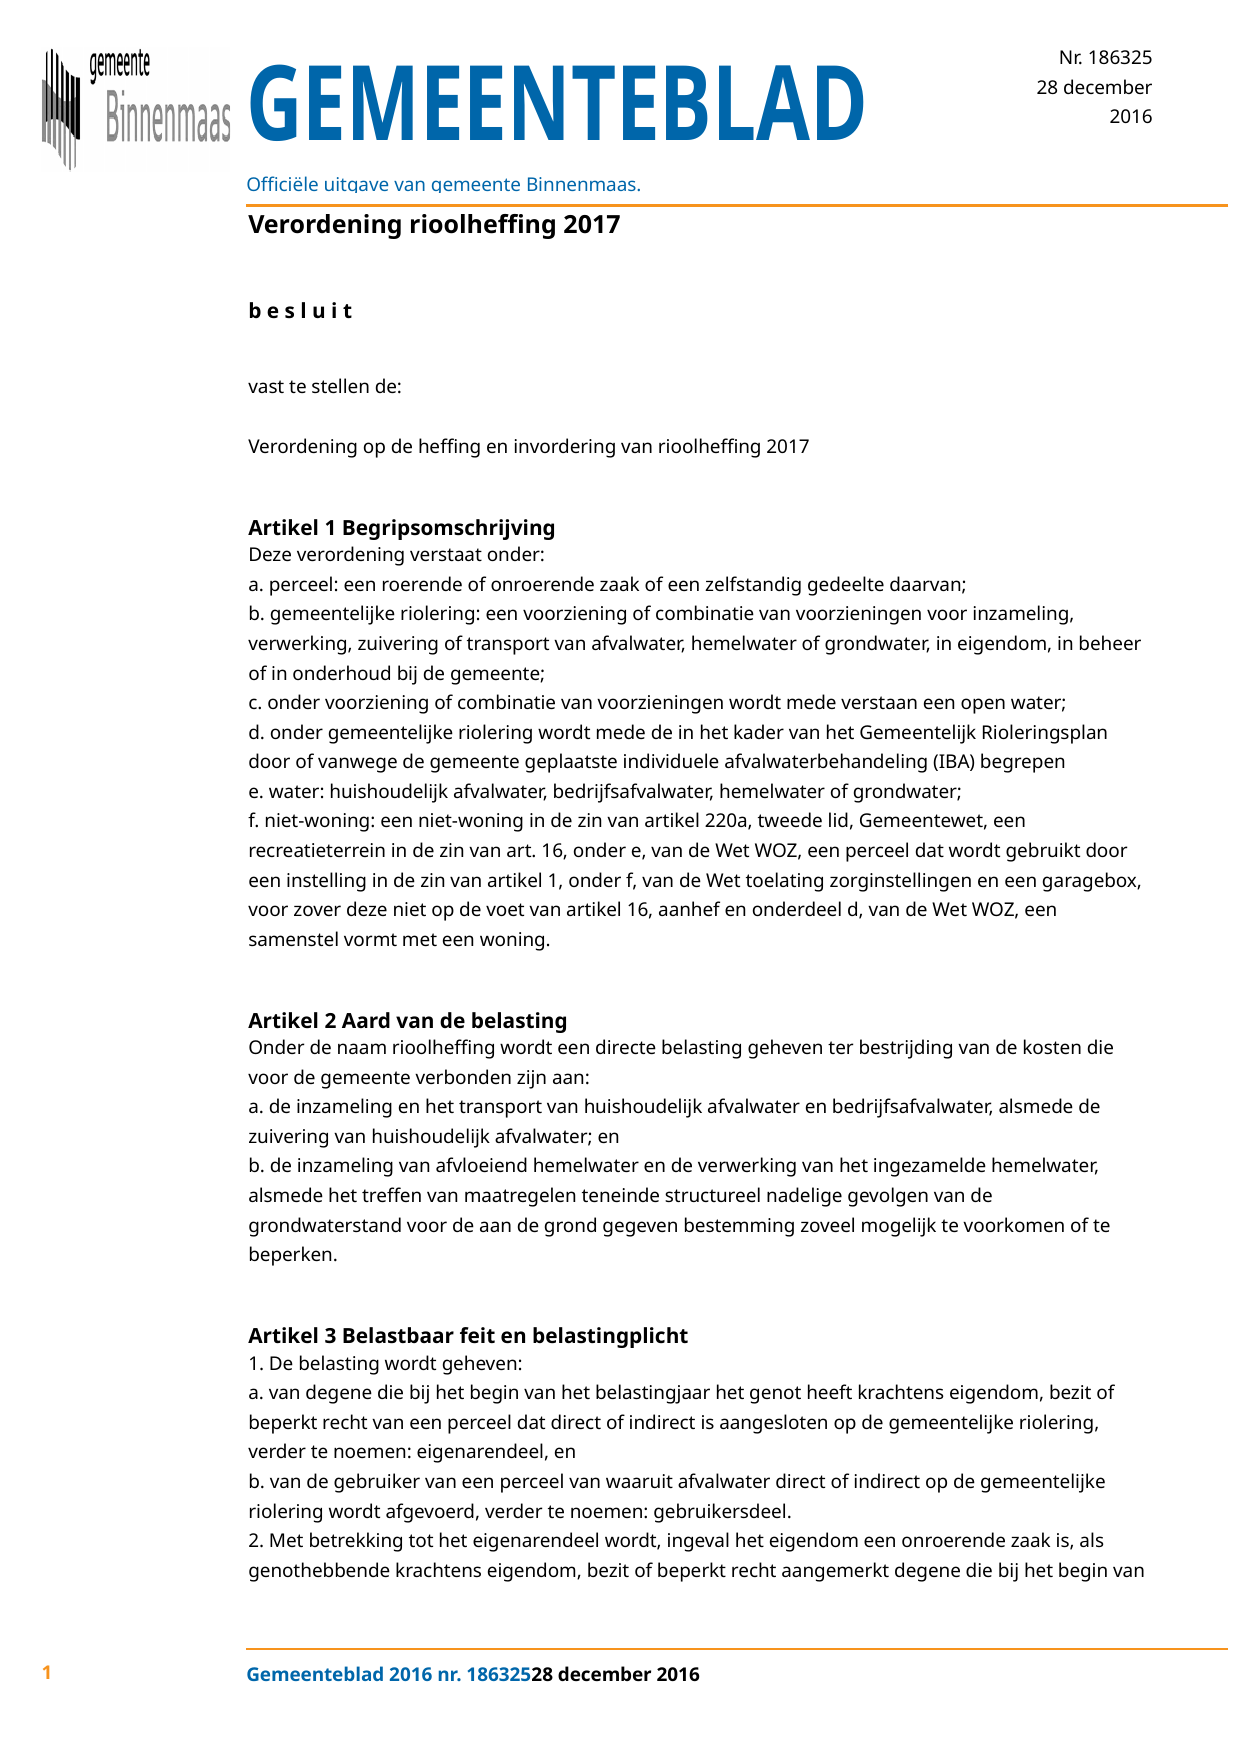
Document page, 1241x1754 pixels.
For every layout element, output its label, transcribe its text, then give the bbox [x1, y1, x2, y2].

text b. de inzameling van afvloeiend hemelwater en de verwerking van het ingezamelde hemelwater, alsmede het treffen van maatregelen teneinde structureel nadelige gevolgen van de grondwaterstand voor de aan de grond gegeven bestemming zoveel mogelijk te voorkomen of te beperken. [248, 1153, 1152, 1267]
text 2. Met betrekking tot het eigenarendeel wordt, ingeval het eigendom een onroerende zaak is, als genothebbende krachtens eigendom, bezit of beperkt recht aangemerkt degene die bij het begin van [248, 1527, 1152, 1583]
text b e s l u i t [248, 296, 1152, 324]
text b. gemeentelijke riolering: een voorziening of combinatie van voorzieningen voor inzameling, verwerking, zuivering of transport van afvalwater, hemelwater of grondwater, in eigendom, in beheer of in onderhoud bij de gemeente; [248, 601, 1152, 685]
text vast te stellen de: [248, 374, 1152, 399]
text e. water: huishoudelijk afvalwater, bedrijfsafvalwater, hemelwater of grondwater; [248, 778, 1152, 804]
text a. perceel: een roerende of onroerende zaak of een zelfstandig gedeelte daarvan; [248, 571, 1152, 597]
text Artikel 1 Begripsomschrijving [248, 513, 1152, 541]
text Artikel 3 Belastbaar feit en belastingplicht [248, 1321, 1152, 1350]
text a. van degene die bij het begin van het belastingjaar het genot heeft krachtens eigendom, bezit of beperkt recht van een perceel dat direct of indirect is aangesloten op de gemeentelijke riolering, verder te noemen: eigenarendeel, en [248, 1379, 1152, 1464]
picture [41, 47, 231, 172]
text b. van de gebruiker van een perceel van waaruit afvalwater direct of indirect op de gemeentelijke riolering wordt afgevoerd, verder te noemen: gebruikersdeel. [248, 1468, 1152, 1523]
text Verordening rioolheffing 2017 [248, 207, 1152, 241]
text f. niet-woning: een niet-woning in de zin van artikel 220a, tweede lid, Gemeentewet, een recreatieterrein in de zin van art. 16, onder e, van de Wet WOZ, een perceel dat wordt gebruikt door een instelling in de zin van artikel 1, onder f, van de Wet toelating zorginstellingen en een garagebox, voor zover deze niet op de voet van artikel 16, aanhef en onderdeel d, van de Wet WOZ, een samenstel vormt met een woning. [248, 808, 1152, 952]
text d. onder gemeentelijke riolering wordt mede de in het kader van het Gemeentelijk Rioleringsplan door of vanwege de gemeente geplaatste individuele afvalwaterbehandeling (IBA) begrepen [248, 719, 1152, 774]
text Artikel 2 Aard van de belasting [248, 1006, 1152, 1034]
text 1. De belasting wordt geheven: [248, 1350, 1152, 1376]
text c. onder voorziening of combinatie van voorzieningen wordt mede verstaan een open water; [248, 689, 1152, 715]
text a. de inzameling en het transport van huishoudelijk afvalwater en bedrijfsafvalwater, alsmede de zuivering van huishoudelijk afvalwater; en [248, 1093, 1152, 1149]
text Verordening op de heffing en invordering van rioolheffing 2017 [248, 433, 1152, 459]
text Deze verordening verstaat onder: [248, 541, 1152, 567]
text Onder de naam rioolheffing wordt een directe belasting geheven ter bestrijding van de kosten die voor de gemeente verbonden zijn aan: [248, 1034, 1152, 1090]
